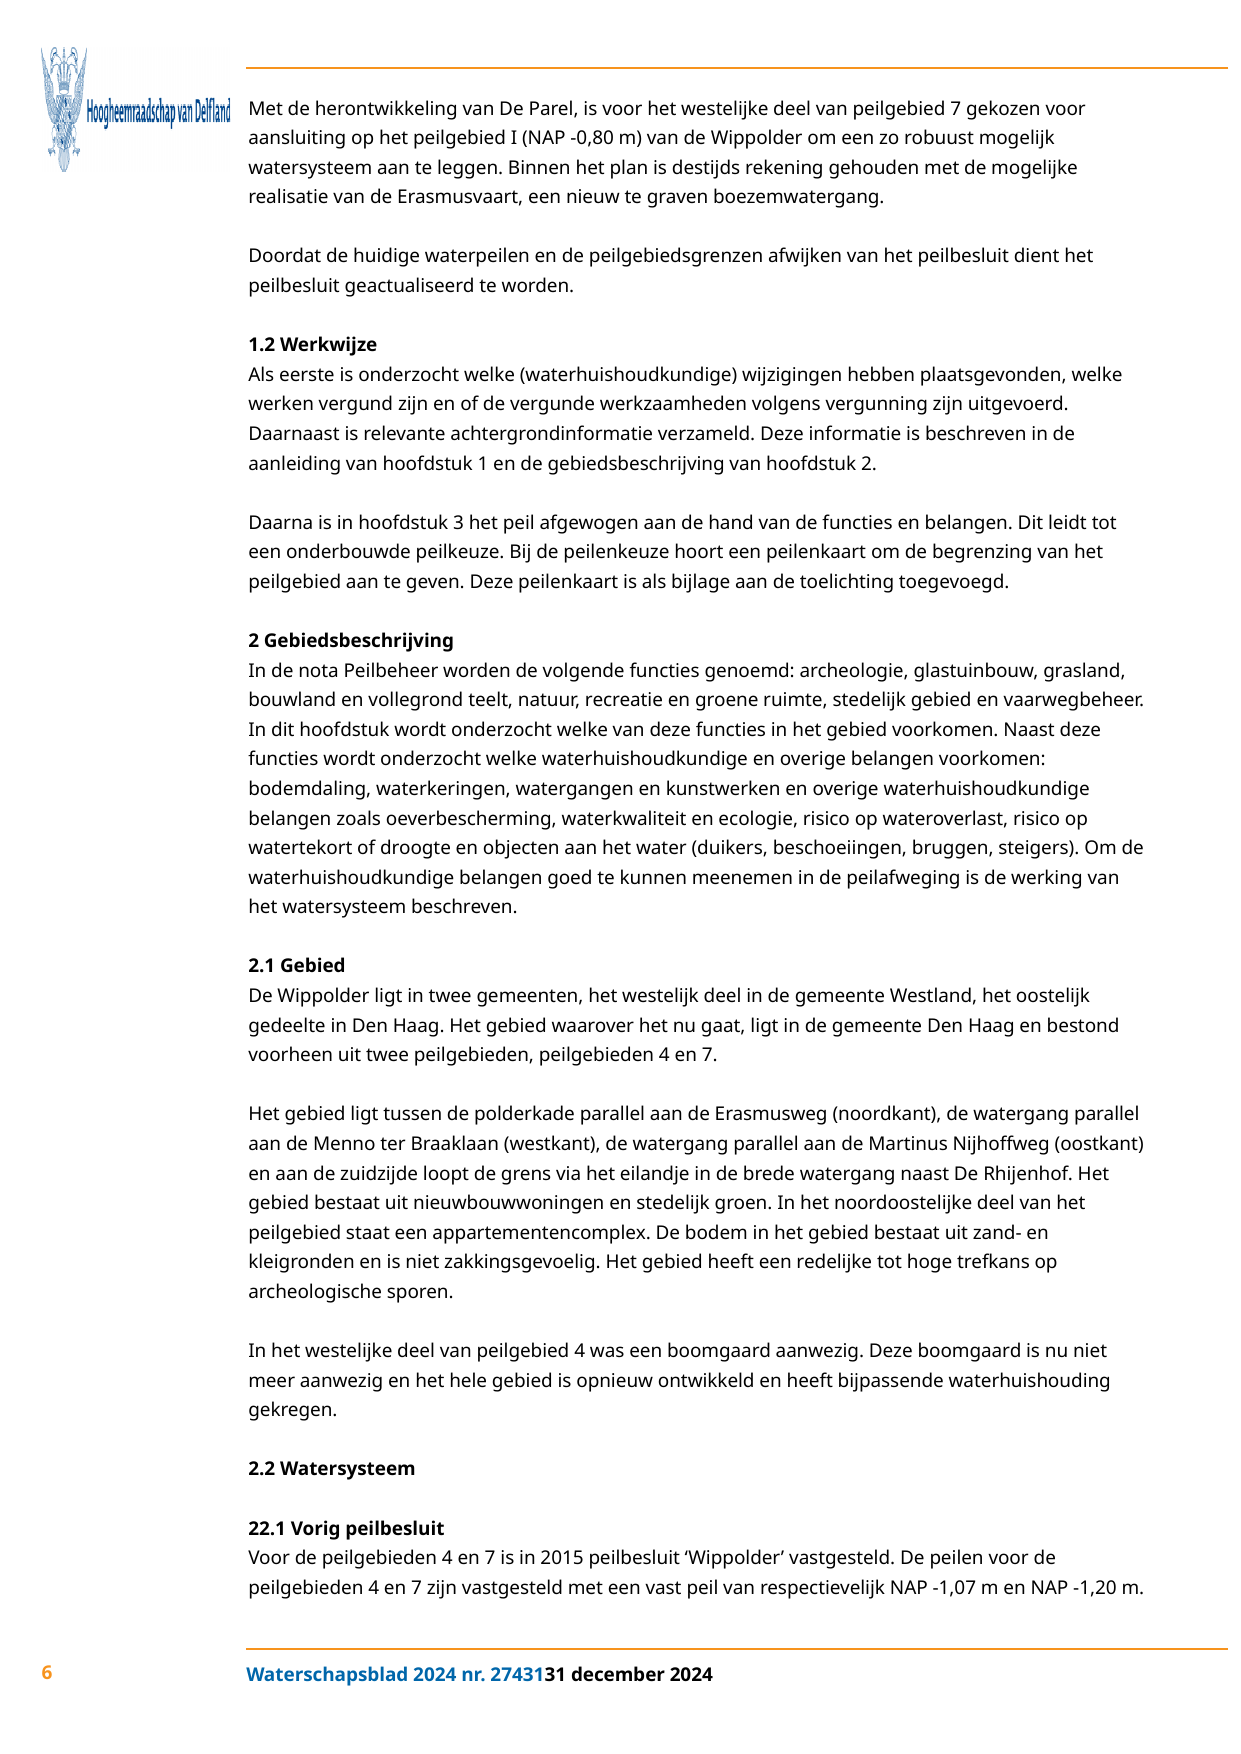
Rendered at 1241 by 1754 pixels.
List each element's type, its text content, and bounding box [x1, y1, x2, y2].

text 2 Gebiedsbeschrijving [248, 627, 1152, 653]
text 2.1 Gebied [248, 953, 1152, 978]
text De Wippolder ligt in twee gemeenten, het westelijk deel in de gemeente Westland, het oostelijk gedeelte in Den Haag. Het gebied waarover het nu gaat, ligt in de gemeente Den Haag en bestond voorheen uit twee peilgebieden, peilgebieden 4 en 7. [248, 982, 1152, 1067]
text In het westelijke deel van peilgebied 4 was een boomgaard aanwezig. Deze boomgaard is nu niet meer aanwezig en het hele gebied is opnieuw ontwikkeld en heeft bijpassende waterhuishouding gekregen. [248, 1337, 1152, 1422]
text Het gebied ligt tussen de polderkade parallel aan de Erasmusweg (noordkant), de watergang parallel aan de Menno ter Braaklaan (westkant), de watergang parallel aan de Martinus Nijhoffweg (oostkant) en aan de zuidzijde loopt de grens via het eilandje in de brede watergang naast De Rhijenhof. Het gebied bestaat uit nieuwbouwwoningen en stedelijk groen. In het noordoostelijke deel van het peilgebied staat een appartementencomplex. De bodem in het gebied bestaat uit zand- en kleigronden en is niet zakkingsgevoelig. Het gebied heeft een redelijke tot hoge trefkans op archeologische sporen. [248, 1101, 1152, 1304]
text Als eerste is onderzocht welke (waterhuishoudkundige) wijzigingen hebben plaatsgevonden, welke werken vergund zijn en of de vergunde werkzaamheden volgens vergunning zijn uitgevoerd. Daarnaast is relevante achtergrondinformatie verzameld. Deze informatie is beschreven in de aanleiding van hoofdstuk 1 en de gebiedsbeschrijving van hoofdstuk 2. [248, 361, 1152, 476]
text In de nota Peilbeheer worden de volgende functies genoemd: archeologie, glastuinbouw, grasland, bouwland en vollegrond teelt, natuur, recreatie en groene ruimte, stedelijk gebied en vaarwegbeheer. In dit hoofdstuk wordt onderzocht welke van deze functies in het gebied voorkomen. Naast deze functies wordt onderzocht welke waterhuishoudkundige en overige belangen voorkomen: bodemdaling, waterkeringen, watergangen en kunstwerken en overige waterhuishoudkundige belangen zoals oeverbescherming, waterkwaliteit en ecologie, risico op wateroverlast, risico op watertekort of droogte en objecten aan het water (duikers, beschoeiingen, bruggen, steigers). Om de waterhuishoudkundige belangen goed te kunnen meenemen in de peilafweging is de werking van het watersysteem beschreven. [248, 657, 1152, 919]
text Doordat de huidige waterpeilen en de peilgebiedsgrenzen afwijken van het peilbesluit dient het peilbesluit geactualiseerd te worden. [248, 243, 1152, 298]
text Met de herontwikkeling van De Parel, is voor het westelijke deel van peilgebied 7 gekozen voor aansluiting op het peilgebied I (NAP -0,80 m) van de Wippolder om een zo robuust mogelijk watersysteem aan te leggen. Binnen het plan is destijds rekening gehouden met de mogelijke realisatie van de Erasmusvaart, een nieuw te graven boezemwatergang. [248, 95, 1152, 209]
text 22.1 Vorig peilbesluit [248, 1515, 1152, 1541]
picture [41, 47, 231, 172]
text Voor de peilgebieden 4 en 7 is in 2015 peilbesluit ‘Wippolder’ vastgesteld. De peilen voor de peilgebieden 4 en 7 zijn vastgesteld met een vast peil van respectievelijk NAP -1,07 m en NAP -1,20 m. [248, 1544, 1152, 1600]
text 2.2 Watersysteem [248, 1456, 1152, 1481]
text Daarna is in hoofdstuk 3 het peil afgewogen aan de hand van de functies en belangen. Dit leidt tot een onderbouwde peilkeuze. Bij de peilenkeuze hoort een peilenkaart om de begrenzing van het peilgebied aan te geven. Deze peilenkaart is als bijlage aan de toelichting toegevoegd. [248, 509, 1152, 594]
text 1.2 Werkwijze [248, 331, 1152, 357]
